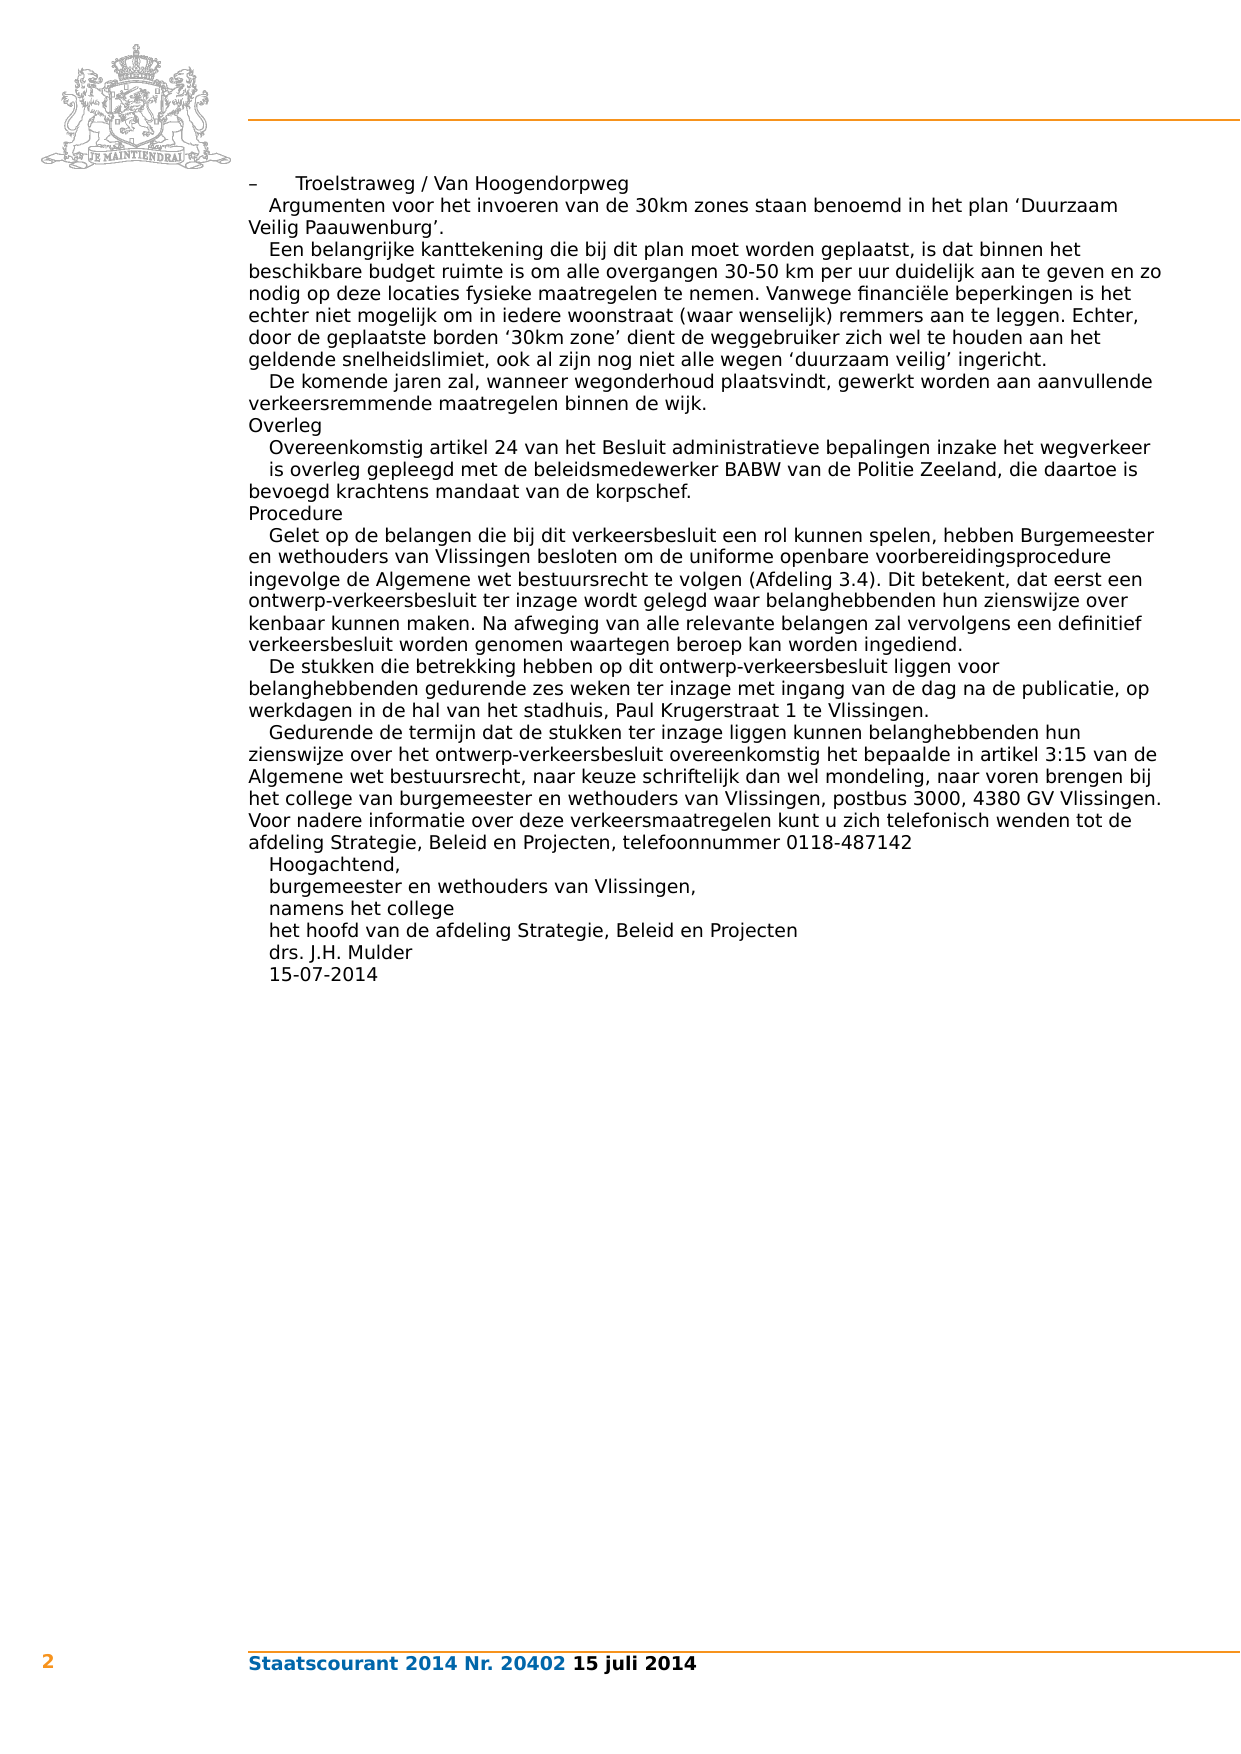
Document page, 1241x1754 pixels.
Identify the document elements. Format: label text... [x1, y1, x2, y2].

text namens het college [248, 898, 1163, 920]
text Hoogachtend, [248, 854, 1163, 876]
list Troelstraweg / Van Hoogendorpweg [248, 173, 1163, 195]
picture [41, 44, 231, 169]
text De komende jaren zal, wanneer wegonderhoud plaatsvindt, gewerkt worden aan aanvullende verkeersremmende maatregelen binnen de wijk. [248, 371, 1163, 414]
text Een belangrijke kanttekening die bij dit plan moet worden geplaatst, is dat binnen het beschikbare budget ruimte is om alle overgangen 30-50 km per uur duidelijk aan te geven en zo nodig op deze locaties fysieke maatregelen te nemen. Vanwege financiële beperkingen is het echter niet mogelijk om in iedere woonstraat (waar wenselijk) remmers aan te leggen. Echter, door de geplaatste borden ‘30km zone’ dient de weggebruiker zich wel te houden aan het geldende snelheidslimiet, ook al zijn nog niet alle wegen ‘duurzaam veilig’ ingericht. [248, 239, 1163, 371]
text Overeenkomstig artikel 24 van het Besluit administratieve bepalingen inzake het wegverkeer [248, 437, 1163, 458]
text drs. J.H. Mulder [248, 942, 1163, 964]
text 15-07-2014 [248, 964, 1163, 986]
text burgemeester en wethouders van Vlissingen, [248, 876, 1163, 898]
text het hoofd van de afdeling Strategie, Beleid en Projecten [248, 920, 1163, 942]
subtitle Procedure [248, 502, 1163, 524]
text is overleg gepleegd met de beleidsmedewerker BABW van de Politie Zeeland, die daartoe is bevoegd krachtens mandaat van de korpschef. [248, 458, 1163, 502]
text Gedurende de termijn dat de stukken ter inzage liggen kunnen belanghebbenden hun zienswijze over het ontwerp-verkeersbesluit overeenkomstig het bepaalde in artikel 3:15 van de Algemene wet bestuursrecht, naar keuze schriftelijk dan wel mondeling, naar voren brengen bij het college van burgemeester en wethouders van Vlissingen, postbus 3000, 4380 GV Vlissingen. Voor nadere informatie over deze verkeersmaatregelen kunt u zich telefonisch wenden tot de afdeling Strategie, Beleid en Projecten, telefoonnummer 0118-487142 [248, 722, 1163, 854]
text Gelet op de belangen die bij dit verkeersbesluit een rol kunnen spelen, hebben Burgemeester en wethouders van Vlissingen besloten om de uniforme openbare voorbereidingsprocedure ingevolge de Algemene wet bestuursrecht te volgen (Afdeling 3.4). Dit betekent, dat eerst een ontwerp-verkeersbesluit ter inzage wordt gelegd waar belanghebbenden hun zienswijze over kenbaar kunnen maken. Na afweging van alle relevante belangen zal vervolgens een definitief verkeersbesluit worden genomen waartegen beroep kan worden ingediend. [248, 524, 1163, 656]
text De stukken die betrekking hebben op dit ontwerp-verkeersbesluit liggen voor belanghebbenden gedurende zes weken ter inzage met ingang van de dag na de publicatie, op werkdagen in de hal van het stadhuis, Paul Krugerstraat 1 te Vlissingen. [248, 656, 1163, 722]
text Argumenten voor het invoeren van de 30km zones staan benoemd in het plan ‘Duurzaam Veilig Paauwenburg’. [248, 195, 1163, 239]
subtitle Overleg [248, 414, 1163, 437]
